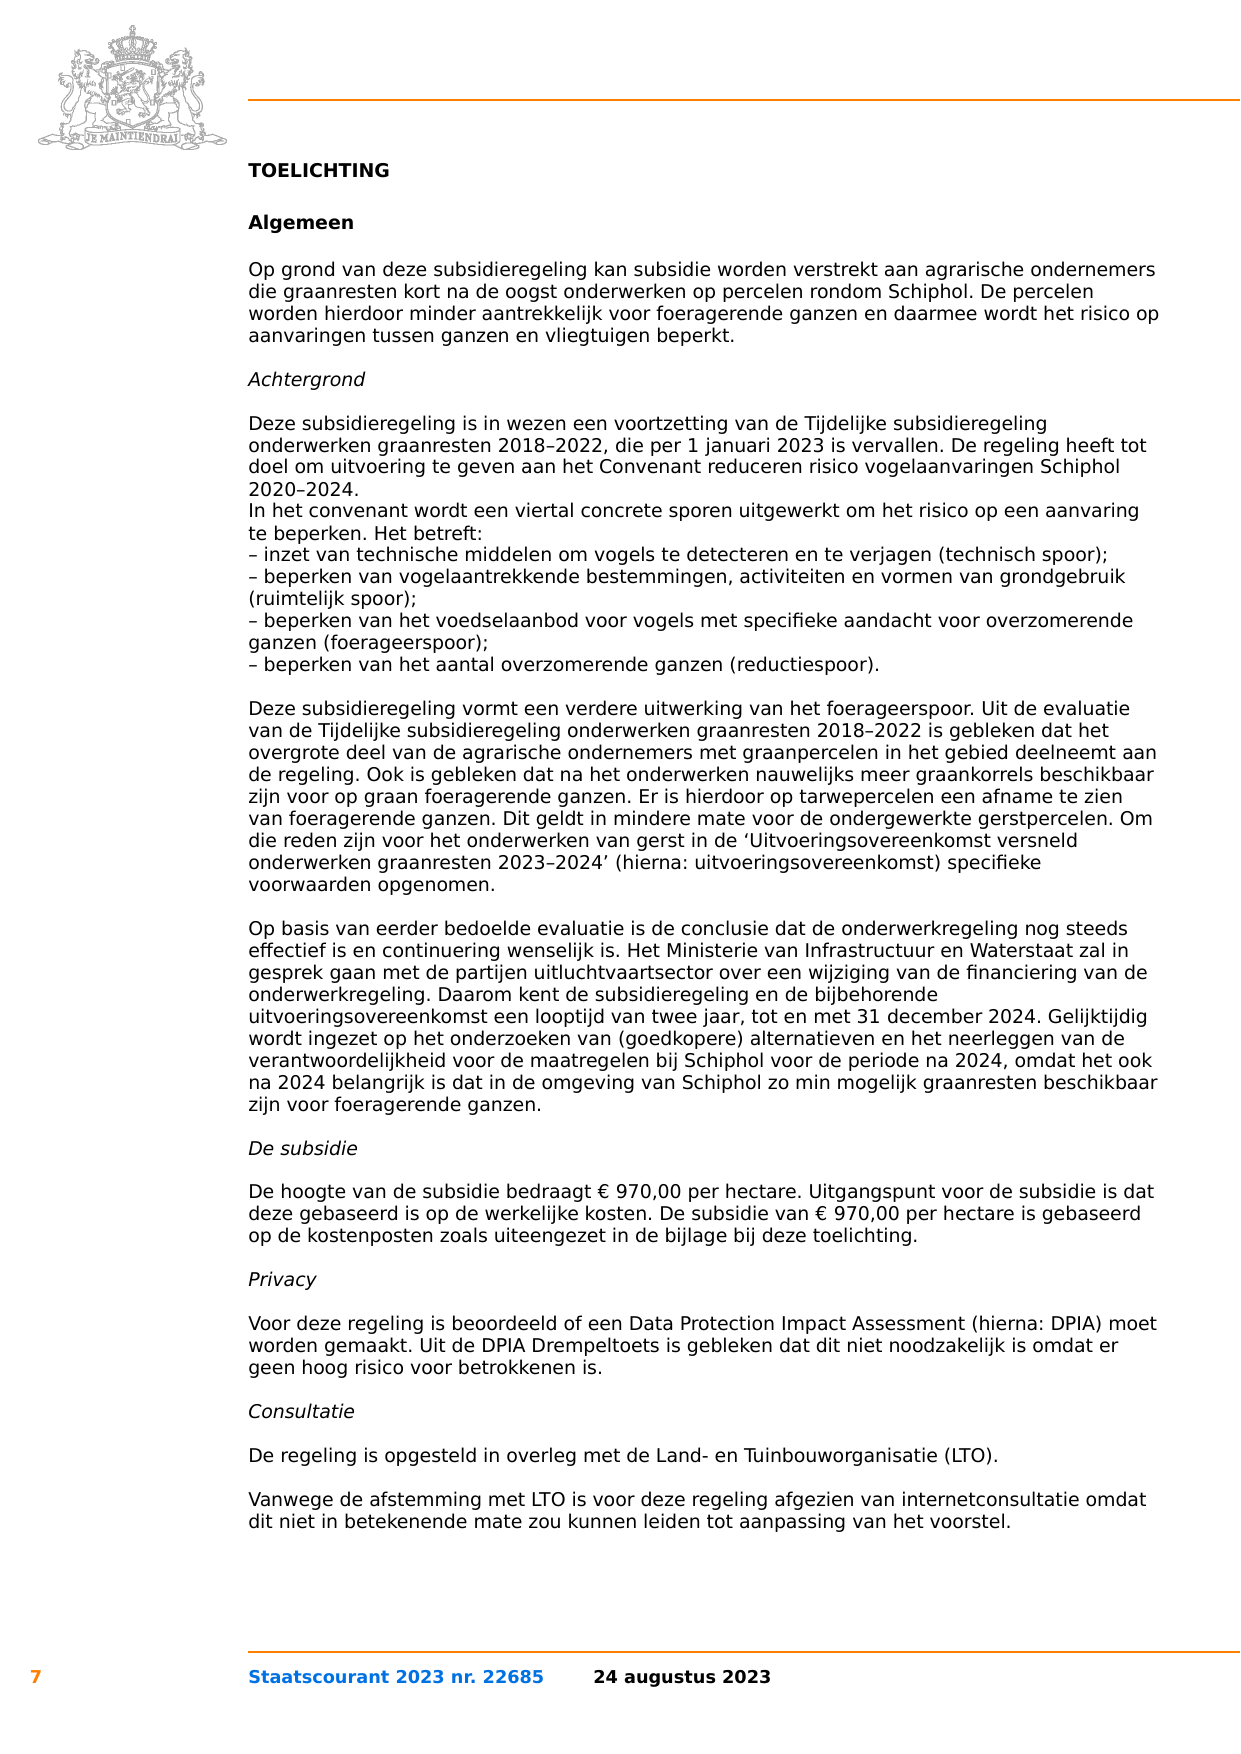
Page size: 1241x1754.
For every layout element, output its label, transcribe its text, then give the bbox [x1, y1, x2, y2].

text Deze subsidieregeling vormt een verdere uitwerking van het foerageerspoor. Uit de evaluatie van de Tijdelijke subsidieregeling onderwerken graanresten 2018–2022 is gebleken dat het overgrote deel van de agrarische ondernemers met graanpercelen in het gebied deelneemt aan de regeling. Ook is gebleken dat na het onderwerken nauwelijks meer graankorrels beschikbaar zijn voor op graan foeragerende ganzen. Er is hierdoor op tarwepercelen een afname te zien van foeragerende ganzen. Dit geldt in mindere mate voor de ondergewerkte gerstpercelen. Om die reden zijn voor het onderwerken van gerst in de ‘Uitvoeringsovereenkomst versneld onderwerken graanresten 2023–2024’ (hierna: uitvoeringsovereenkomst) specifieke voorwaarden opgenomen. [248, 698, 1163, 896]
subtitle TOELICHTING [248, 160, 1163, 182]
text – inzet van technische middelen om vogels te detecteren en te verjagen (technisch spoor); [248, 544, 1163, 566]
subtitle Achtergrond [248, 369, 1163, 391]
text – beperken van het voedselaanbod voor vogels met specifieke aandacht voor overzomerende ganzen (foerageerspoor); [248, 610, 1163, 654]
text – beperken van vogelaantrekkende bestemmingen, activiteiten en vormen van grondgebruik (ruimtelijk spoor); [248, 566, 1163, 610]
subtitle Privacy [248, 1269, 1163, 1291]
text Deze subsidieregeling is in wezen een voortzetting van de Tijdelijke subsidieregeling onderwerken graanresten 2018–2022, die per 1 januari 2023 is vervallen. De regeling heeft tot doel om uitvoering te geven aan het Convenant reduceren risico vogelaanvaringen Schiphol 2020–2024. [248, 412, 1163, 500]
text Voor deze regeling is beoordeeld of een Data Protection Impact Assessment (hierna: DPIA) moet worden gemaakt. Uit de DPIA Drempeltoets is gebleken dat dit niet noodzakelijk is omdat er geen hoog risico voor betrokkenen is. [248, 1313, 1163, 1379]
text Op grond van deze subsidieregeling kan subsidie worden verstrekt aan agrarische ondernemers die graanresten kort na de oogst onderwerken op percelen rondom Schiphol. De percelen worden hierdoor minder aantrekkelijk voor foeragerende ganzen en daarmee wordt het risico op aanvaringen tussen ganzen en vliegtuigen beperkt. [248, 259, 1163, 347]
picture [38, 25, 227, 150]
subtitle De subsidie [248, 1137, 1163, 1159]
text Vanwege de afstemming met LTO is voor deze regeling afgezien van internetconsultatie omdat dit niet in betekenende mate zou kunnen leiden tot aanpassing van het voorstel. [248, 1488, 1163, 1532]
text Op basis van eerder bedoelde evaluatie is de conclusie dat de onderwerkregeling nog steeds effectief is en continuering wenselijk is. Het Ministerie van Infrastructuur en Waterstaat zal in gesprek gaan met de partijen uitluchtvaartsector over een wijziging van de financiering van de onderwerkregeling. Daarom kent de subsidieregeling en de bijbehorende uitvoeringsovereenkomst een looptijd van twee jaar, tot en met 31 december 2024. Gelijktijdig wordt ingezet op het onderzoeken van (goedkopere) alternatieven en het neerleggen van de verantwoordelijkheid voor de maatregelen bij Schiphol voor de periode na 2024, omdat het ook na 2024 belangrijk is dat in de omgeving van Schiphol zo min mogelijk graanresten beschikbaar zijn voor foeragerende ganzen. [248, 918, 1163, 1116]
subtitle Algemeen [248, 212, 1163, 234]
text – beperken van het aantal overzomerende ganzen (reductiespoor). [248, 654, 1163, 676]
text In het convenant wordt een viertal concrete sporen uitgewerkt om het risico op een aanvaring te beperken. Het betreft: [248, 500, 1163, 544]
text De regeling is opgesteld in overleg met de Land- en Tuinbouworganisatie (LTO). [248, 1445, 1163, 1467]
text De hoogte van de subsidie bedraagt € 970,00 per hectare. Uitgangspunt voor de subsidie is dat deze gebaseerd is op de werkelijke kosten. De subsidie van € 970,00 per hectare is gebaseerd op de kostenposten zoals uiteengezet in de bijlage bij deze toelichting. [248, 1181, 1163, 1247]
subtitle Consultatie [248, 1401, 1163, 1423]
